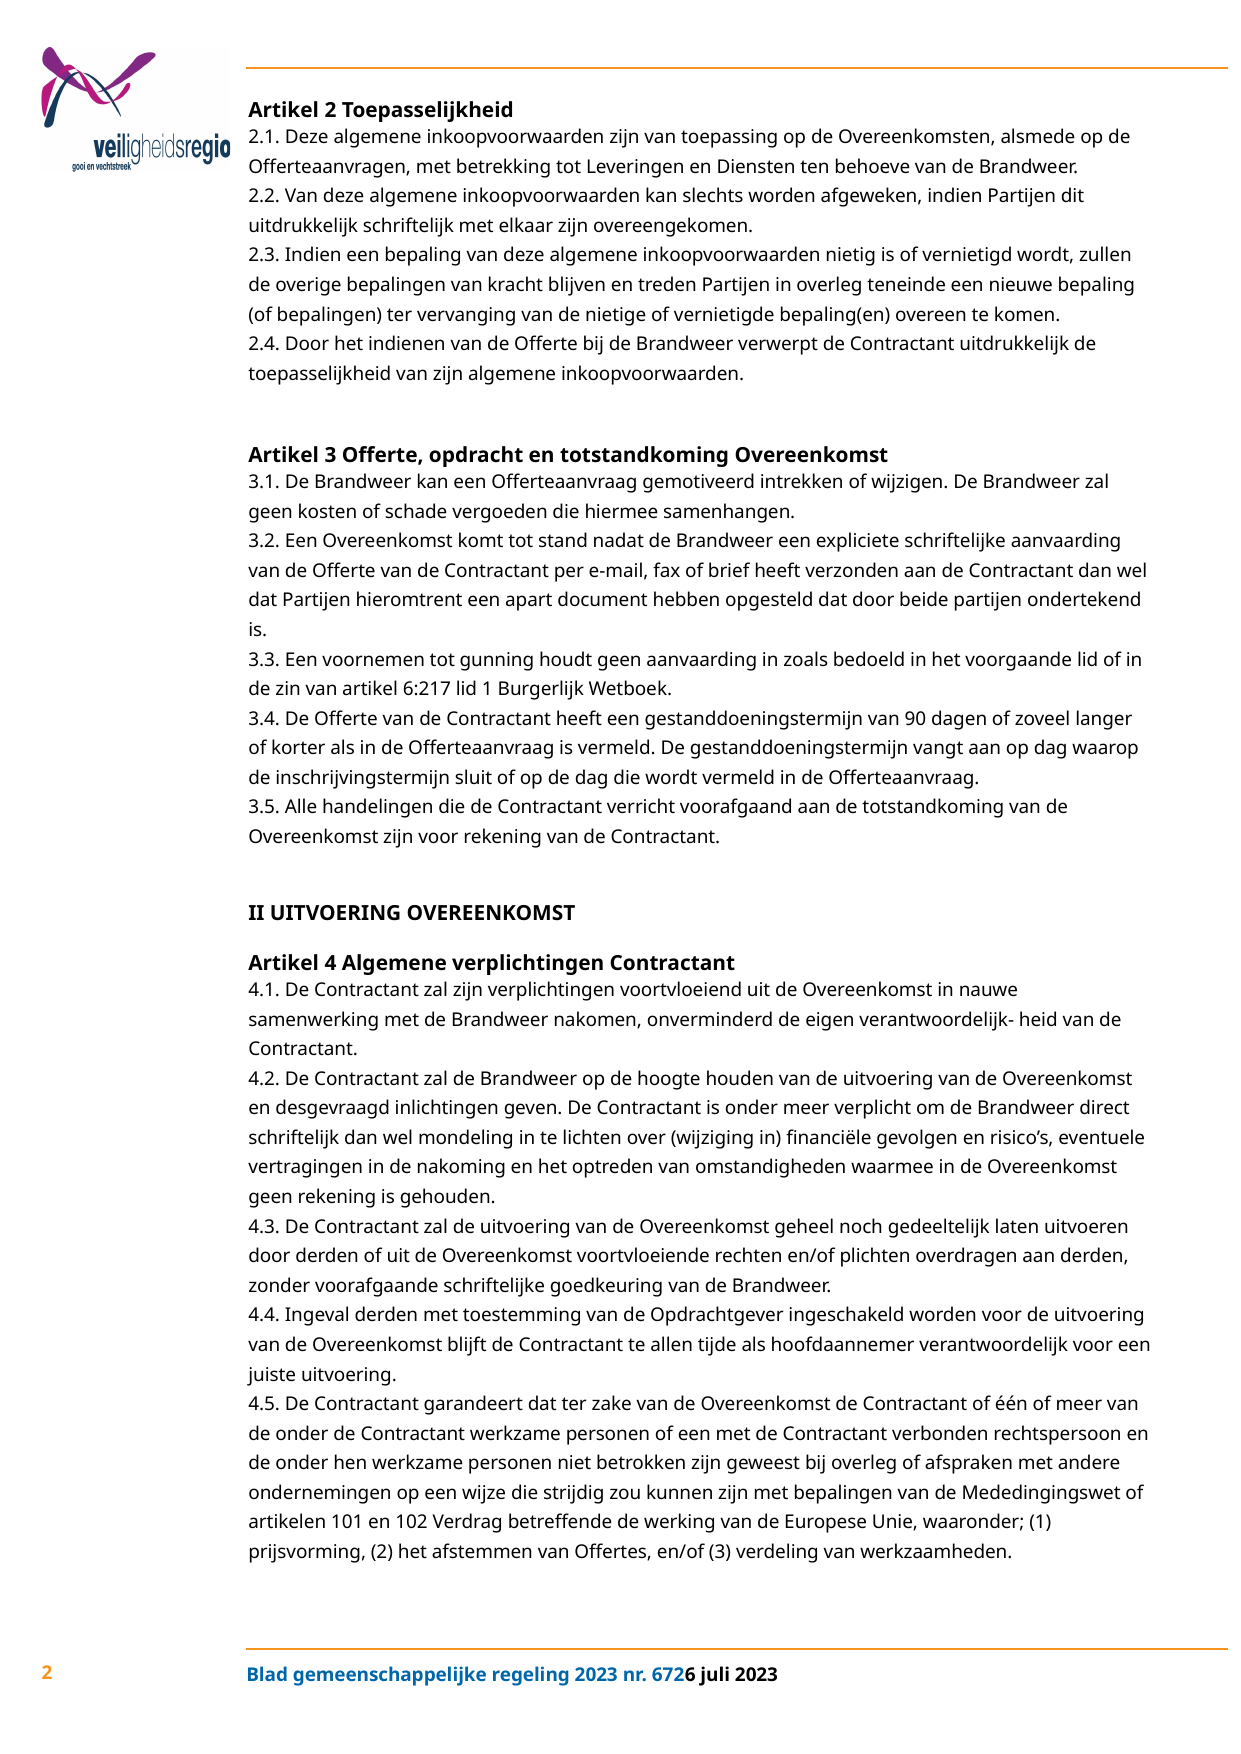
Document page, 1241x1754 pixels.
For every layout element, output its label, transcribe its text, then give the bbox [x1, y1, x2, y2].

text 4.1. De Contractant zal zijn verplichtingen voortvloeiend uit de Overeenkomst in nauwe samenwerking met de Brandweer nakomen, onverminderd de eigen verantwoordelijk- heid van de Contractant. [248, 976, 1152, 1061]
text Artikel 2 Toepasselijkheid [248, 95, 1152, 123]
text Artikel 4 Algemene verplichtingen Contractant [248, 948, 1152, 976]
text 3.1. De Brandweer kan een Offerteaanvraag gemotiveerd intrekken of wijzigen. De Brandweer zal geen kosten of schade vergoeden die hiermee samenhangen. [248, 468, 1152, 524]
text 2.4. Door het indienen van de Offerte bij de Brandweer verwerpt de Contractant uitdrukkelijk de toepasselijkheid van zijn algemene inkoopvoorwaarden. [248, 330, 1152, 386]
text 3.5. Alle handelingen die de Contractant verricht voorafgaand aan de totstandkoming van de Overeenkomst zijn voor rekening van de Contractant. [248, 794, 1152, 849]
text 4.2. De Contractant zal de Brandweer op de hoogte houden van de uitvoering van de Overeenkomst en desgevraagd inlichtingen geven. De Contractant is onder meer verplicht om de Brandweer direct schriftelijk dan wel mondeling in te lichten over (wijziging in) financiële gevolgen en risico’s, eventuele vertragingen in de nakoming en het optreden van omstandigheden waarmee in de Overeenkomst geen rekening is gehouden. [248, 1065, 1152, 1209]
text 4.3. De Contractant zal de uitvoering van de Overeenkomst geheel noch gedeeltelijk laten uitvoeren door derden of uit de Overeenkomst voortvloeiende rechten en/of plichten overdragen aan derden, zonder voorafgaande schriftelijke goedkeuring van de Brandweer. [248, 1213, 1152, 1298]
text Artikel 3 Offerte, opdracht en totstandkoming Overeenkomst [248, 440, 1152, 468]
text 2.3. Indien een bepaling van deze algemene inkoopvoorwaarden nietig is of vernietigd wordt, zullen de overige bepalingen van kracht blijven en treden Partijen in overleg teneinde een nieuwe bepaling (of bepalingen) ter vervanging van de nietige of vernietigde bepaling(en) overeen te komen. [248, 242, 1152, 326]
text 4.4. Ingeval derden met toestemming van de Opdrachtgever ingeschakeld worden voor de uitvoering van de Overeenkomst blijft de Contractant te allen tijde als hoofdaannemer verantwoordelijk voor een juiste uitvoering. [248, 1302, 1152, 1387]
text 3.3. Een voornemen tot gunning houdt geen aanvaarding in zoals bedoeld in het voorgaande lid of in de zin van artikel 6:217 lid 1 Burgerlijk Wetboek. [248, 646, 1152, 701]
picture [41, 47, 231, 172]
text II UITVOERING OVEREENKOMST [248, 898, 1152, 927]
text 2.2. Van deze algemene inkoopvoorwaarden kan slechts worden afgeweken, indien Partijen dit uitdrukkelijk schriftelijk met elkaar zijn overeengekomen. [248, 182, 1152, 238]
text 3.2. Een Overeenkomst komt tot stand nadat de Brandweer een expliciete schriftelijke aanvaarding van de Offerte van de Contractant per e-mail, fax of brief heeft verzonden aan de Contractant dan wel dat Partijen hieromtrent een apart document hebben opgesteld dat door beide partijen ondertekend is. [248, 527, 1152, 642]
text 2.1. Deze algemene inkoopvoorwaarden zijn van toepassing op de Overeenkomsten, alsmede op de Offerteaanvragen, met betrekking tot Leveringen en Diensten ten behoeve van de Brandweer. [248, 123, 1152, 178]
text 4.5. De Contractant garandeert dat ter zake van de Overeenkomst de Contractant of één of meer van de onder de Contractant werkzame personen of een met de Contractant verbonden rechtspersoon en de onder hen werkzame personen niet betrokken zijn geweest bij overleg of afspraken met andere ondernemingen op een wijze die strijdig zou kunnen zijn met bepalingen van de Mededingingswet of artikelen 101 en 102 Verdrag betreffende de werking van de Europese Unie, waaronder; (1) prijsvorming, (2) het afstemmen van Offertes, en/of (3) verdeling van werkzaamheden. [248, 1390, 1152, 1564]
text 3.4. De Offerte van de Contractant heeft een gestanddoeningstermijn van 90 dagen of zoveel langer of korter als in de Offerteaanvraag is vermeld. De gestanddoeningstermijn vangt aan op dag waarop de inschrijvingstermijn sluit of op de dag die wordt vermeld in de Offerteaanvraag. [248, 705, 1152, 790]
